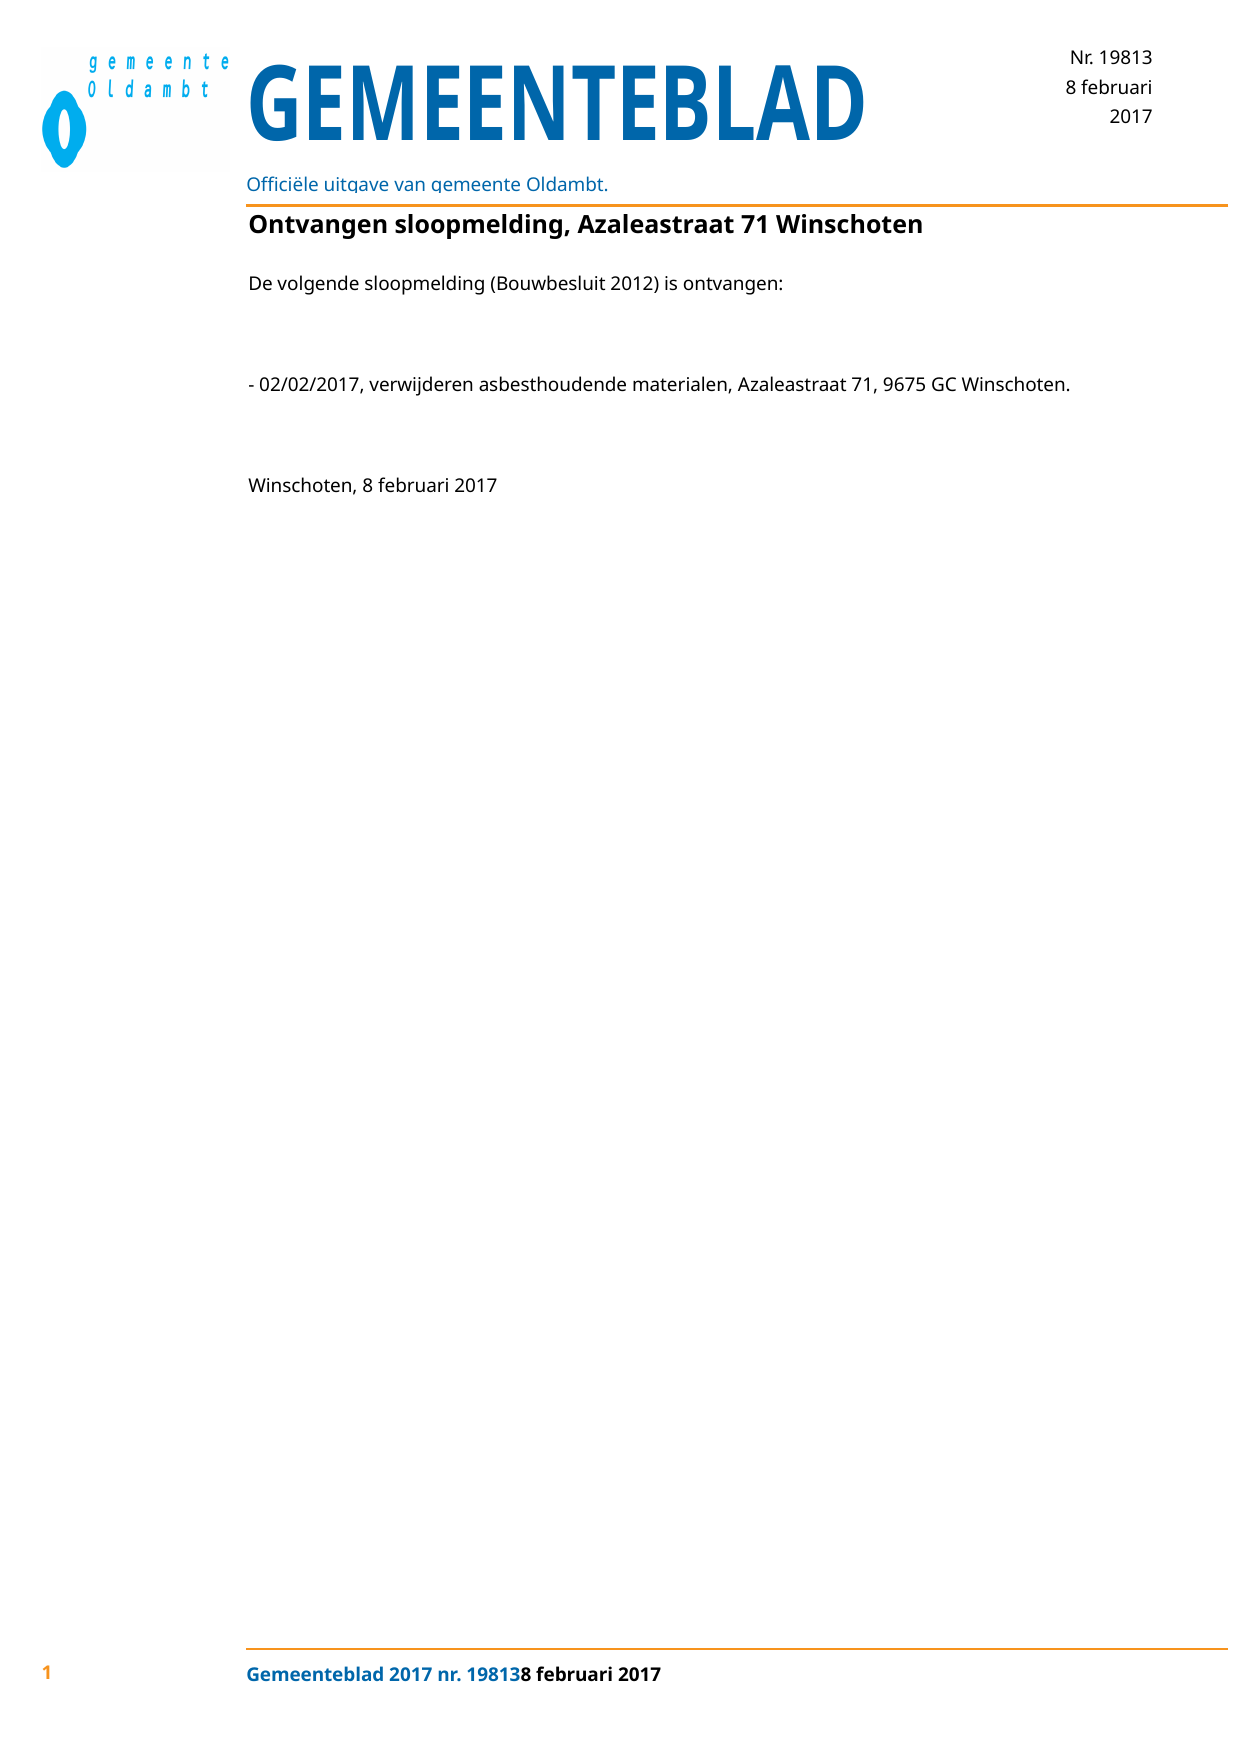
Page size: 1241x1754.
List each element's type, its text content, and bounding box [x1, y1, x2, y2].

text - 02/02/2017, verwijderen asbesthoudende materialen, Azaleastraat 71, 9675 GC Winschoten. [248, 371, 1152, 397]
text Ontvangen sloopmelding, Azaleastraat 71 Winschoten [248, 207, 1152, 241]
text De volgende sloopmelding (Bouwbesluit 2012) is ontvangen: [248, 270, 1152, 296]
text Winschoten, 8 februari 2017 [248, 472, 1152, 498]
picture [41, 47, 231, 172]
